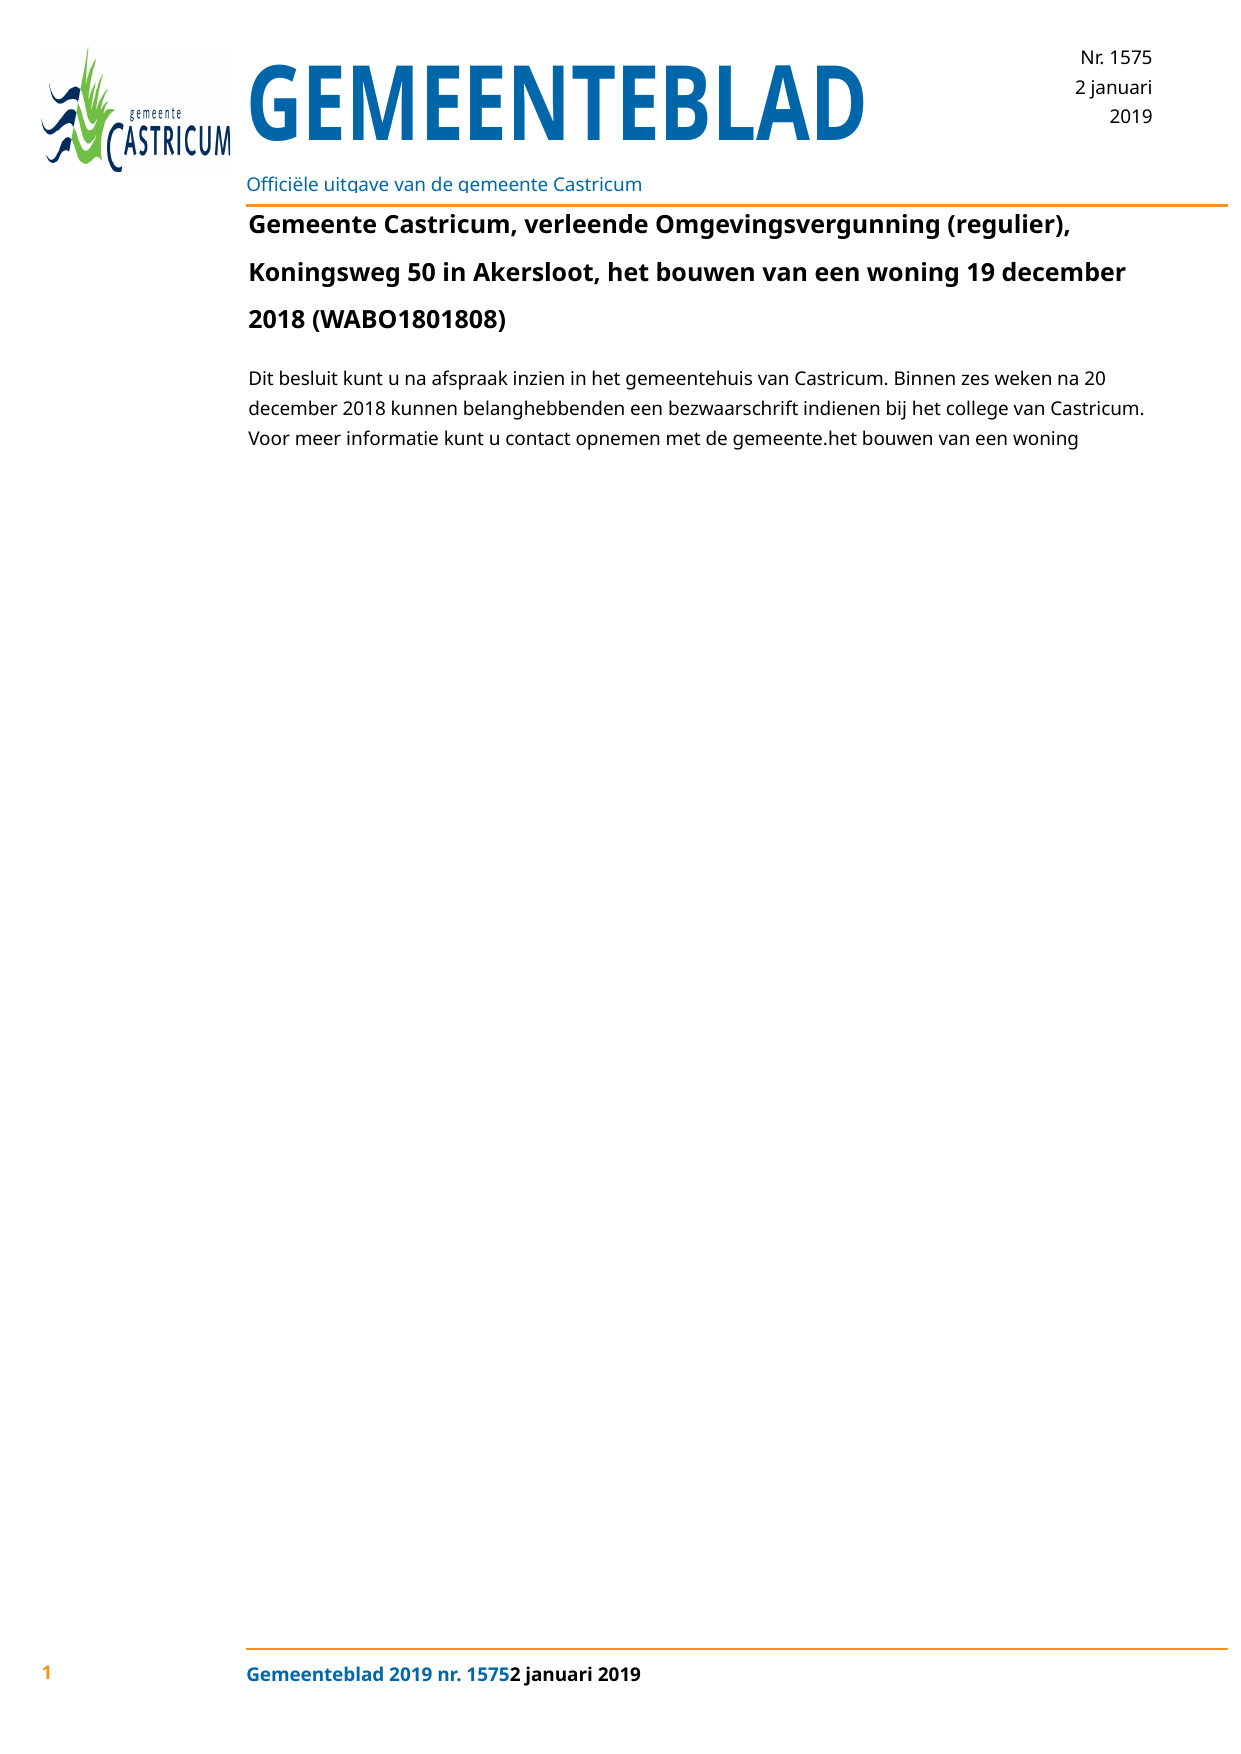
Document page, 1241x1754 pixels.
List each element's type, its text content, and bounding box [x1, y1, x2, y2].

picture [41, 47, 231, 172]
text Dit besluit kunt u na afspraak inzien in het gemeentehuis van Castricum. Binnen zes weken na 20 december 2018 kunnen belanghebbenden een bezwaarschrift indienen bij het college van Castricum. Voor meer informatie kunt u contact opnemen met de gemeente.het bouwen van een woning [248, 366, 1152, 450]
text Gemeente Castricum, verleende Omgevingsvergunning (regulier), Koningsweg 50 in Akersloot, het bouwen van een woning 19 december 2018 (WABO1801808) [248, 207, 1152, 336]
